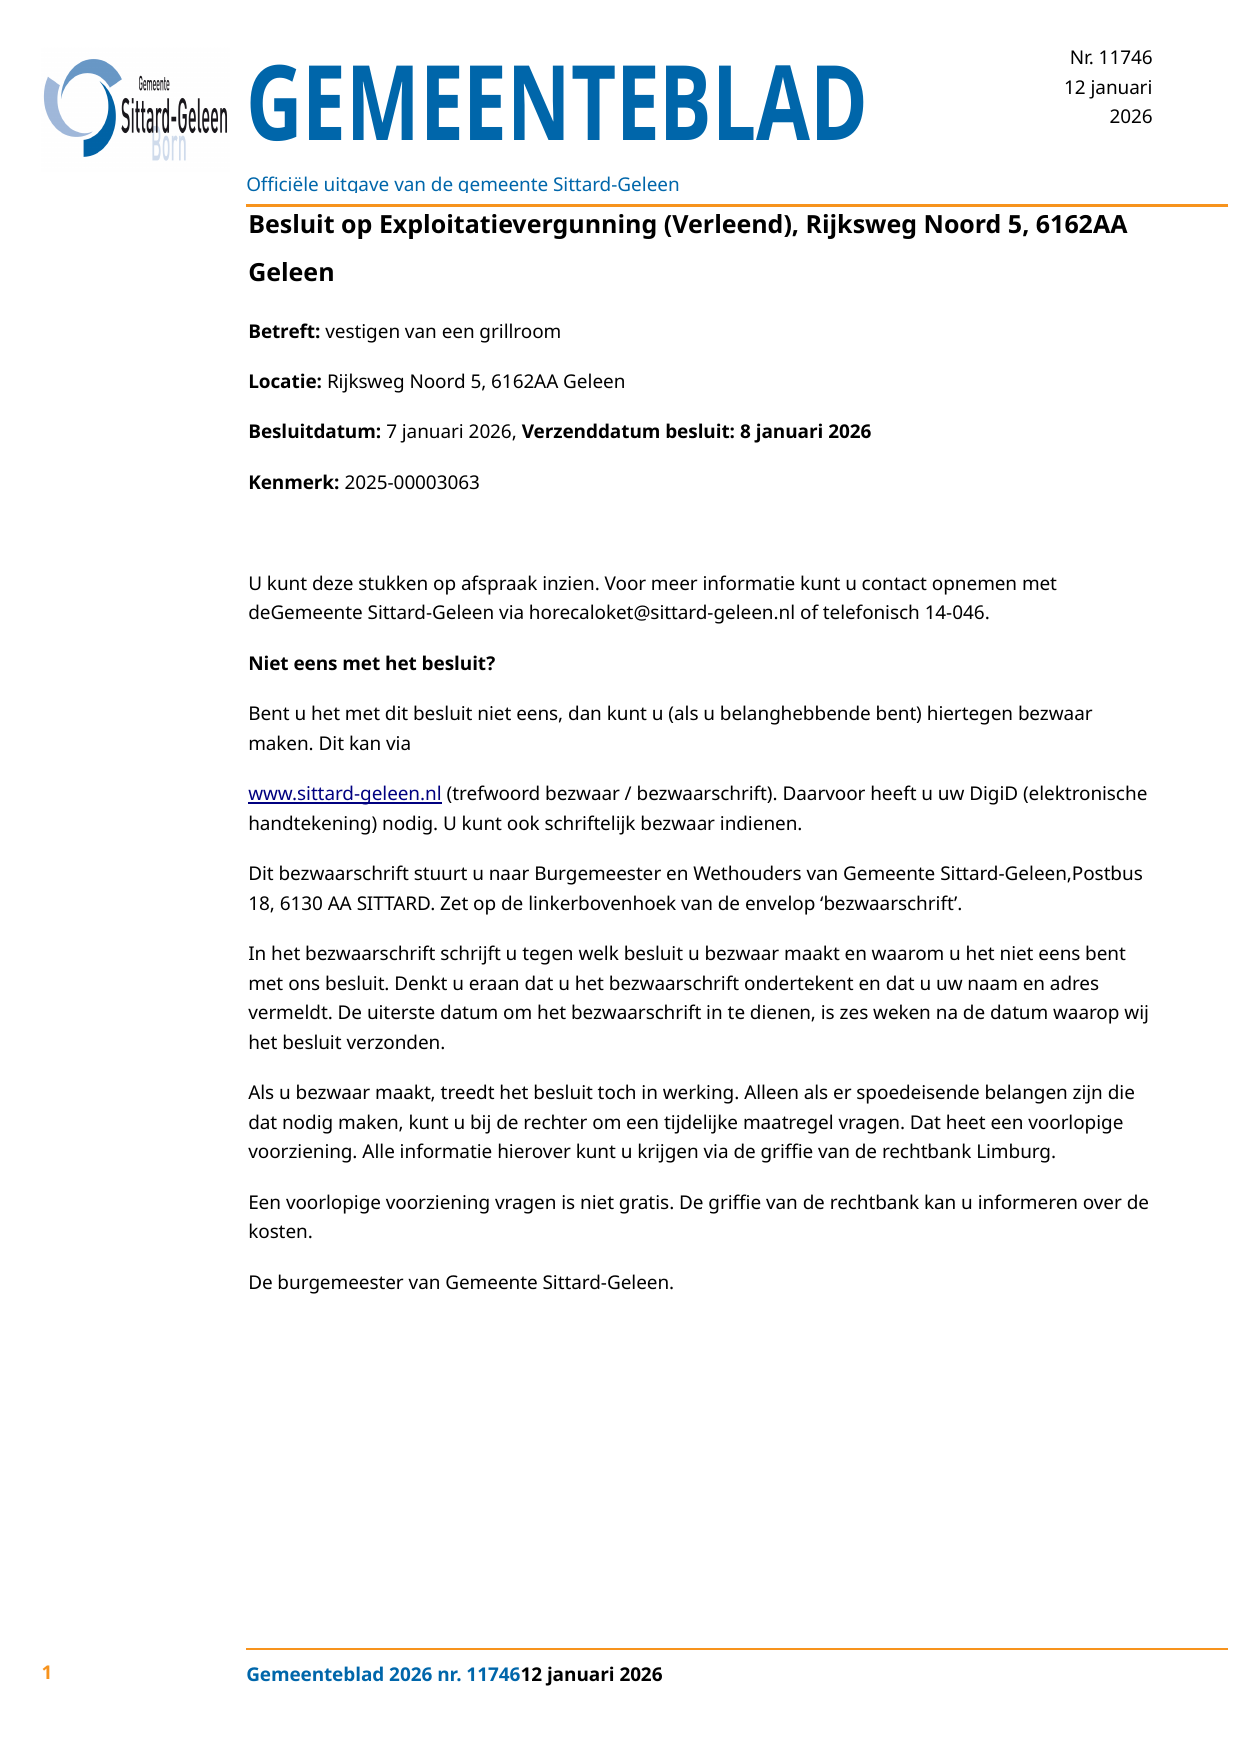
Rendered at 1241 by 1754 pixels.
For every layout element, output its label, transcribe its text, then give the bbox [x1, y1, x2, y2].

text www.sittard-geleen.nl (trefwoord bezwaar / bezwaarschrift). Daarvoor heeft u uw DigiD (elektronische handtekening) nodig. U kunt ook schriftelijk bezwaar indienen. [248, 780, 1152, 836]
text Als u bezwaar maakt, treedt het besluit toch in werking. Alleen als er spoedeisende belangen zijn die dat nodig maken, kunt u bij de rechter om een tijdelijke maatregel vragen. Dat heet een voorlopige voorziening. Alle informatie hierover kunt u krijgen via de griffie van de rechtbank Limburg. [248, 1079, 1152, 1164]
picture [41, 47, 231, 172]
text Dit bezwaarschrift stuurt u naar Burgemeester en Wethouders van Gemeente Sittard-Geleen,Postbus 18, 6130 AA SITTARD. Zet op de linkerbovenhoek van de envelop ‘bezwaarschrift’. [248, 860, 1152, 916]
text Niet eens met het besluit? [248, 650, 1152, 676]
text Betreft: vestigen van een grillroom [248, 318, 1152, 344]
text U kunt deze stukken op afspraak inzien. Voor meer informatie kunt u contact opnemen met deGemeente Sittard-Geleen via horecaloket@sittard-geleen.nl of telefonisch 14-046. [248, 570, 1152, 625]
text Locatie: Rijksweg Noord 5, 6162AA Geleen [248, 368, 1152, 394]
text De burgemeester van Gemeente Sittard-Geleen. [248, 1269, 1152, 1295]
text Besluitdatum: 7 januari 2026, Verzenddatum besluit: 8 januari 2026 [248, 419, 1152, 444]
text Besluit op Exploitatievergunning (Verleend), Rijksweg Noord 5, 6162AA Geleen [248, 207, 1152, 288]
text Een voorlopige voorziening vragen is niet gratis. De griffie van de rechtbank kan u informeren over de kosten. [248, 1189, 1152, 1244]
text In het bezwaarschrift schrijft u tegen welk besluit u bezwaar maakt en waarom u het niet eens bent met ons besluit. Denkt u eraan dat u het bezwaarschrift ondertekent en dat u uw naam en adres vermeldt. De uiterste datum om het bezwaarschrift in te dienen, is zes weken na de datum waarop wij het besluit verzonden. [248, 940, 1152, 1055]
text Bent u het met dit besluit niet eens, dan kunt u (als u belanghebbende bent) hiertegen bezwaar maken. Dit kan via [248, 700, 1152, 756]
text Kenmerk: 2025-00003063 [248, 469, 1152, 495]
